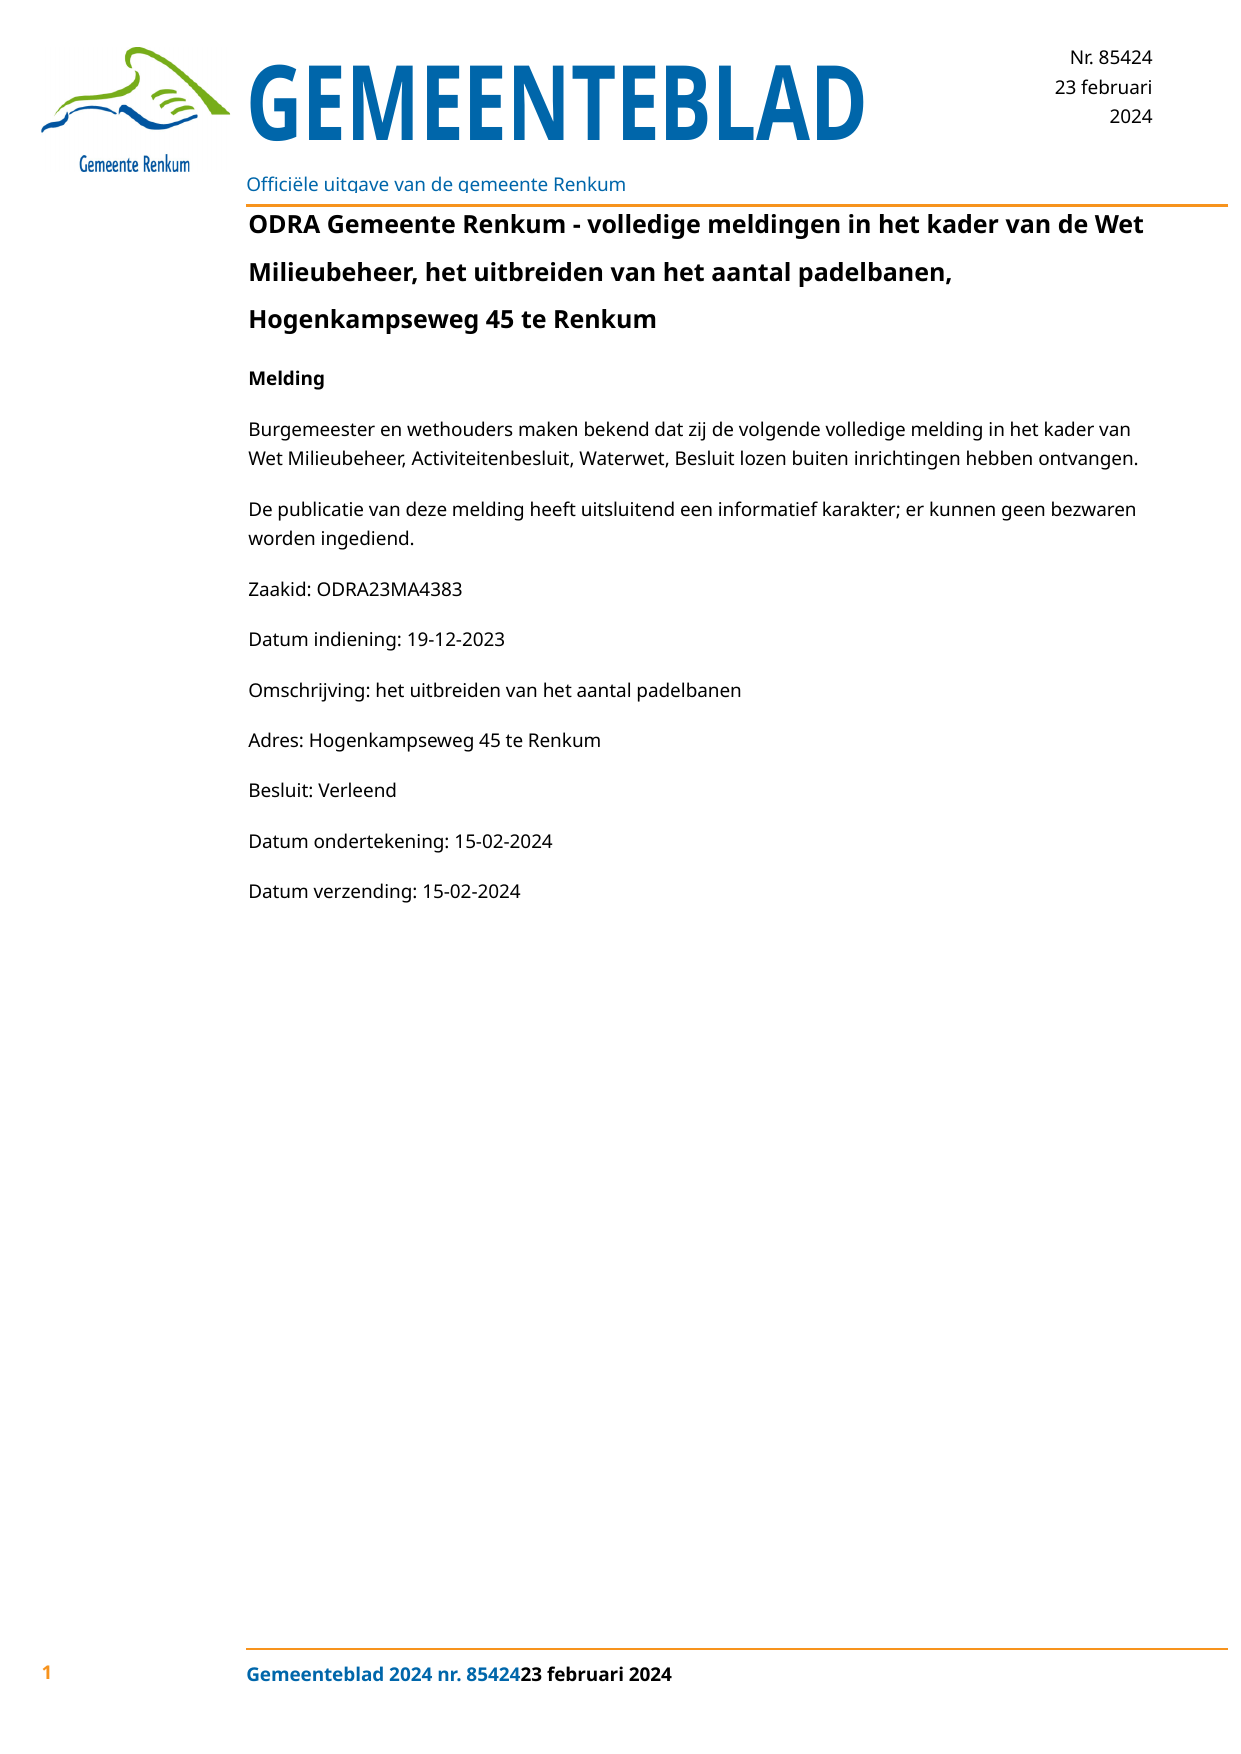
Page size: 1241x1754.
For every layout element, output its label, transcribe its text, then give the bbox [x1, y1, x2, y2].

text Adres: Hogenkampseweg 45 te Renkum [248, 727, 1152, 753]
text Melding [248, 366, 1152, 391]
text Omschrijving: het uitbreiden van het aantal padelbanen [248, 677, 1152, 702]
text Zaakid: ODRA23MA4383 [248, 576, 1152, 602]
text ODRA Gemeente Renkum - volledige meldingen in het kader van de Wet Milieubeheer, het uitbreiden van het aantal padelbanen, Hogenkampseweg 45 te Renkum [248, 207, 1152, 336]
text Datum verzending: 15-02-2024 [248, 878, 1152, 904]
text De publicatie van deze melding heeft uitsluitend een informatief karakter; er kunnen geen bezwaren worden ingediend. [248, 496, 1152, 551]
text Burgemeester en wethouders maken bekend dat zij de volgende volledige melding in het kader van Wet Milieubeheer, Activiteitenbesluit, Waterwet, Besluit lozen buiten inrichtingen hebben ontvangen. [248, 416, 1152, 471]
text Besluit: Verleend [248, 778, 1152, 803]
picture [41, 47, 231, 172]
text Datum indiening: 19-12-2023 [248, 626, 1152, 652]
text Datum ondertekening: 15-02-2024 [248, 828, 1152, 854]
